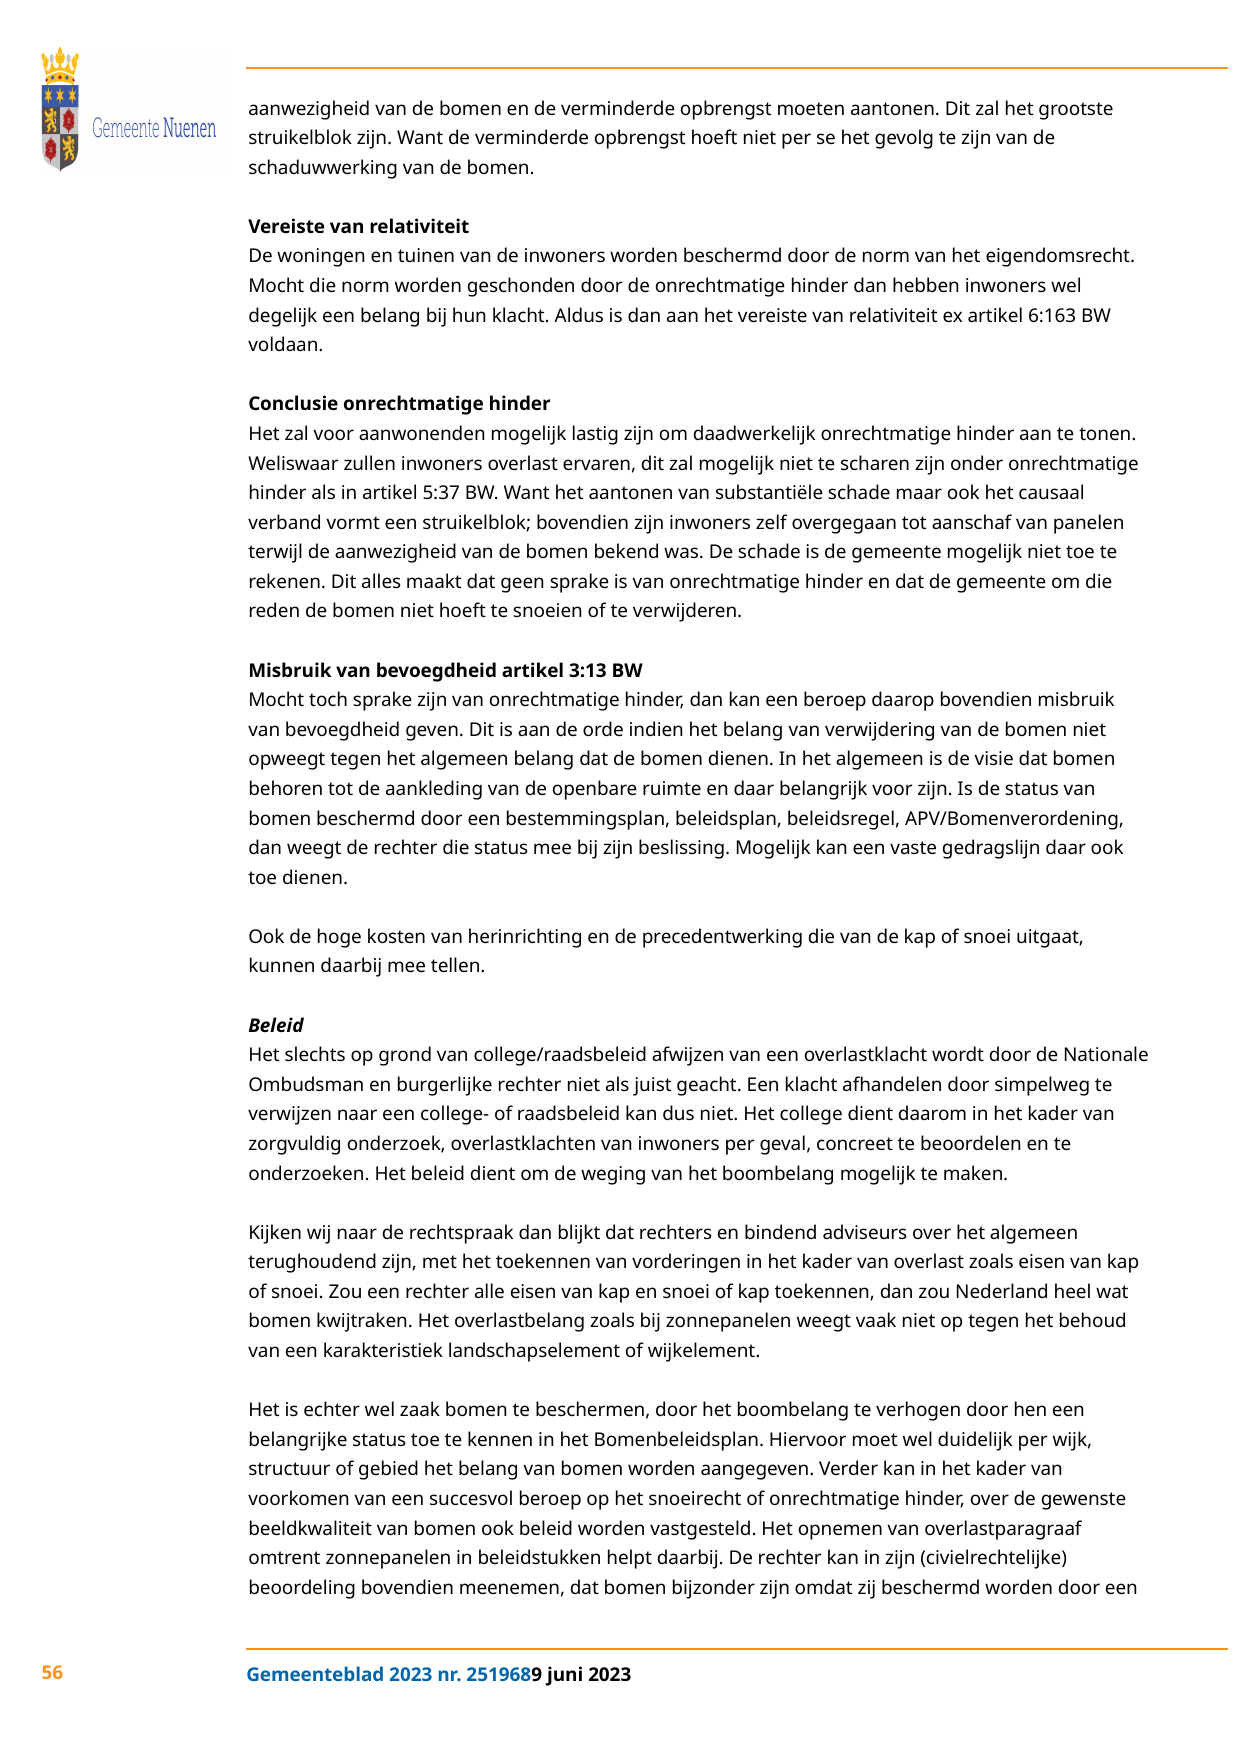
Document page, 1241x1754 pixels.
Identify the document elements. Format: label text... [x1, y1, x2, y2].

text Vereiste van relativiteit [248, 213, 1152, 239]
text Mocht toch sprake zijn van onrechtmatige hinder, dan kan een beroep daarop bovendien misbruik van bevoegdheid geven. Dit is aan de orde indien het belang van verwijdering van de bomen niet opweegt tegen het algemeen belang dat de bomen dienen. In het algemeen is de visie dat bomen behoren tot de aankleding van de openbare ruimte en daar belangrijk voor zijn. Is de status van bomen beschermd door een bestemmingsplan, beleidsplan, beleidsregel, APV/Bomenverordening, dan weegt de rechter die status mee bij zijn beslissing. Mogelijk kan een vaste gedragslijn daar ook toe dienen. [248, 686, 1152, 890]
picture [41, 47, 231, 172]
text Het slechts op grond van college/raadsbeleid afwijzen van een overlastklacht wordt door de Nationale Ombudsman en burgerlijke rechter niet als juist geacht. Een klacht afhandelen door simpelweg te verwijzen naar een college- of raadsbeleid kan dus niet. Het college dient daarom in het kader van zorgvuldig onderzoek, overlastklachten van inwoners per geval, concreet te beoordelen en te onderzoeken. Het beleid dient om de weging van het boombelang mogelijk te maken. [248, 1041, 1152, 1186]
text Beleid [248, 1012, 1152, 1038]
text Conclusie onrechtmatige hinder [248, 391, 1152, 416]
text Ook de hoge kosten van herinrichting en de precedentwerking die van de kap of snoei uitgaat, kunnen daarbij mee tellen. [248, 923, 1152, 978]
text aanwezigheid van de bomen en de verminderde opbrengst moeten aantonen. Dit zal het grootste struikelblok zijn. Want de verminderde opbrengst hoeft niet per se het gevolg te zijn van de schaduwwerking van de bomen. [248, 95, 1152, 180]
text De woningen en tuinen van de inwoners worden beschermd door de norm van het eigendomsrecht. Mocht die norm worden geschonden door de onrechtmatige hinder dan hebben inwoners wel degelijk een belang bij hun klacht. Aldus is dan aan het vereiste van relativiteit ex artikel 6:163 BW voldaan. [248, 243, 1152, 357]
text Misbruik van bevoegdheid artikel 3:13 BW [248, 657, 1152, 683]
text Kijken wij naar de rechtspraak dan blijkt dat rechters en bindend adviseurs over het algemeen terughoudend zijn, met het toekennen van vorderingen in het kader van overlast zoals eisen van kap of snoei. Zou een rechter alle eisen van kap en snoei of kap toekennen, dan zou Nederland heel wat bomen kwijtraken. Het overlastbelang zoals bij zonnepanelen weegt vaak niet op tegen het behoud van een karakteristiek landschapselement of wijkelement. [248, 1219, 1152, 1363]
text Het is echter wel zaak bomen te beschermen, door het boombelang te verhogen door hen een belangrijke status toe te kennen in het Bomenbeleidsplan. Hiervoor moet wel duidelijk per wijk, structuur of gebied het belang van bomen worden aangegeven. Verder kan in het kader van voorkomen van een succesvol beroep op het snoeirecht of onrechtmatige hinder, over de gewenste beeldkwaliteit van bomen ook beleid worden vastgesteld. Het opnemen van overlastparagraaf omtrent zonnepanelen in beleidstukken helpt daarbij. De rechter kan in zijn (civielrechtelijke) beoordeling bovendien meenemen, dat bomen bijzonder zijn omdat zij beschermd worden door een [248, 1396, 1152, 1600]
text Het zal voor aanwonenden mogelijk lastig zijn om daadwerkelijk onrechtmatige hinder aan te tonen. Weliswaar zullen inwoners overlast ervaren, dit zal mogelijk niet te scharen zijn onder onrechtmatige hinder als in artikel 5:37 BW. Want het aantonen van substantiële schade maar ook het causaal verband vormt een struikelblok; bovendien zijn inwoners zelf overgegaan tot aanschaf van panelen terwijl de aanwezigheid van de bomen bekend was. De schade is de gemeente mogelijk niet toe te rekenen. Dit alles maakt dat geen sprake is van onrechtmatige hinder en dat de gemeente om die reden de bomen niet hoeft te snoeien of te verwijderen. [248, 420, 1152, 623]
